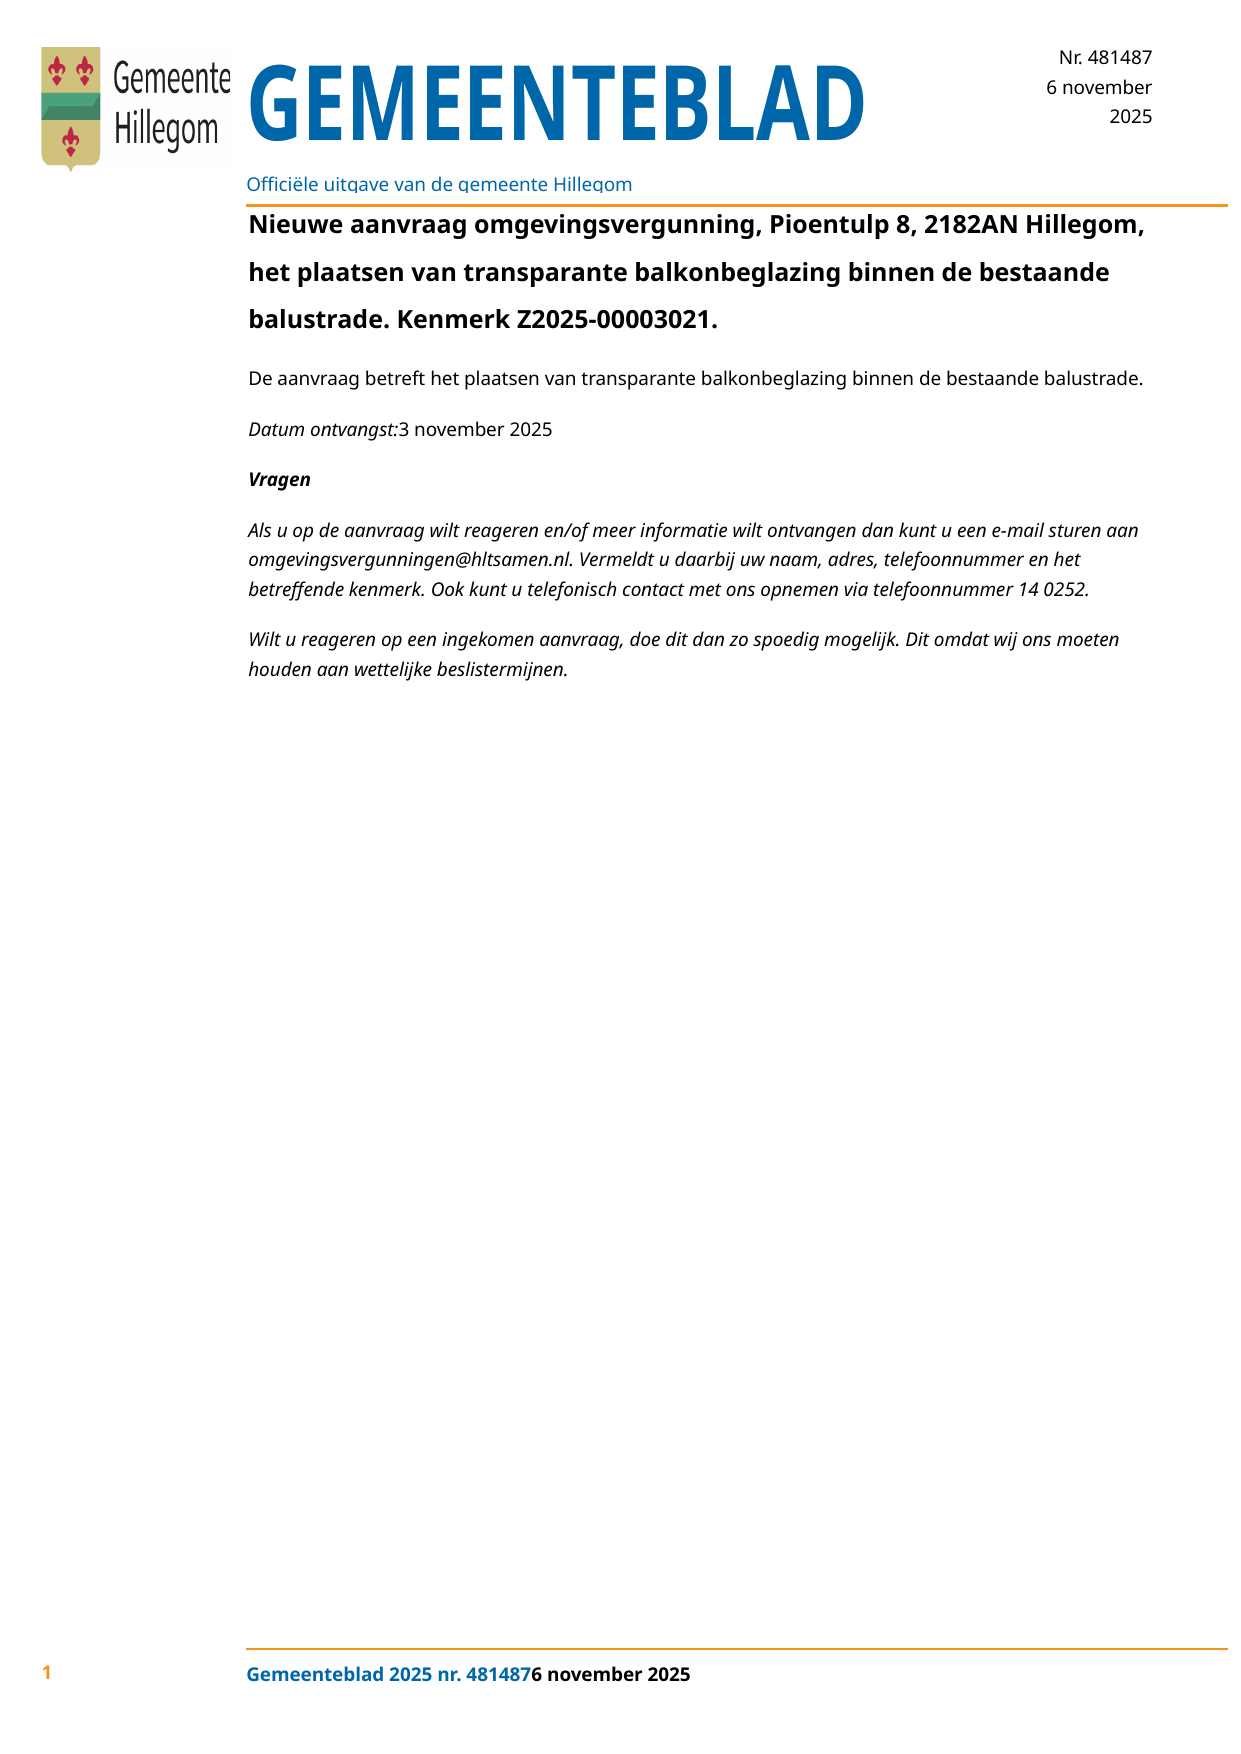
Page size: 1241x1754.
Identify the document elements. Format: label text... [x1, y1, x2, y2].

text Wilt u reageren op een ingekomen aanvraag, doe dit dan zo spoedig mogelijk. Dit omdat wij ons moeten houden aan wettelijke beslistermijnen. [248, 626, 1152, 682]
text Vragen [248, 466, 1152, 492]
text Als u op de aanvraag wilt reageren en/of meer informatie wilt ontvangen dan kunt u een e-mail sturen aan omgevingsvergunningen@hltsamen.nl. Vermeldt u daarbij uw naam, adres, telefoonnummer en het betreffende kenmerk. Ook kunt u telefonisch contact met ons opnemen via telefoonnummer 14 0252. [248, 517, 1152, 602]
picture [41, 47, 231, 172]
text Datum ontvangst:3 november 2025 [248, 416, 1152, 442]
text De aanvraag betreft het plaatsen van transparante balkonbeglazing binnen de bestaande balustrade. [248, 366, 1152, 391]
text Nieuwe aanvraag omgevingsvergunning, Pioentulp 8, 2182AN Hillegom, het plaatsen van transparante balkonbeglazing binnen de bestaande balustrade. Kenmerk Z2025-00003021. [248, 207, 1152, 336]
